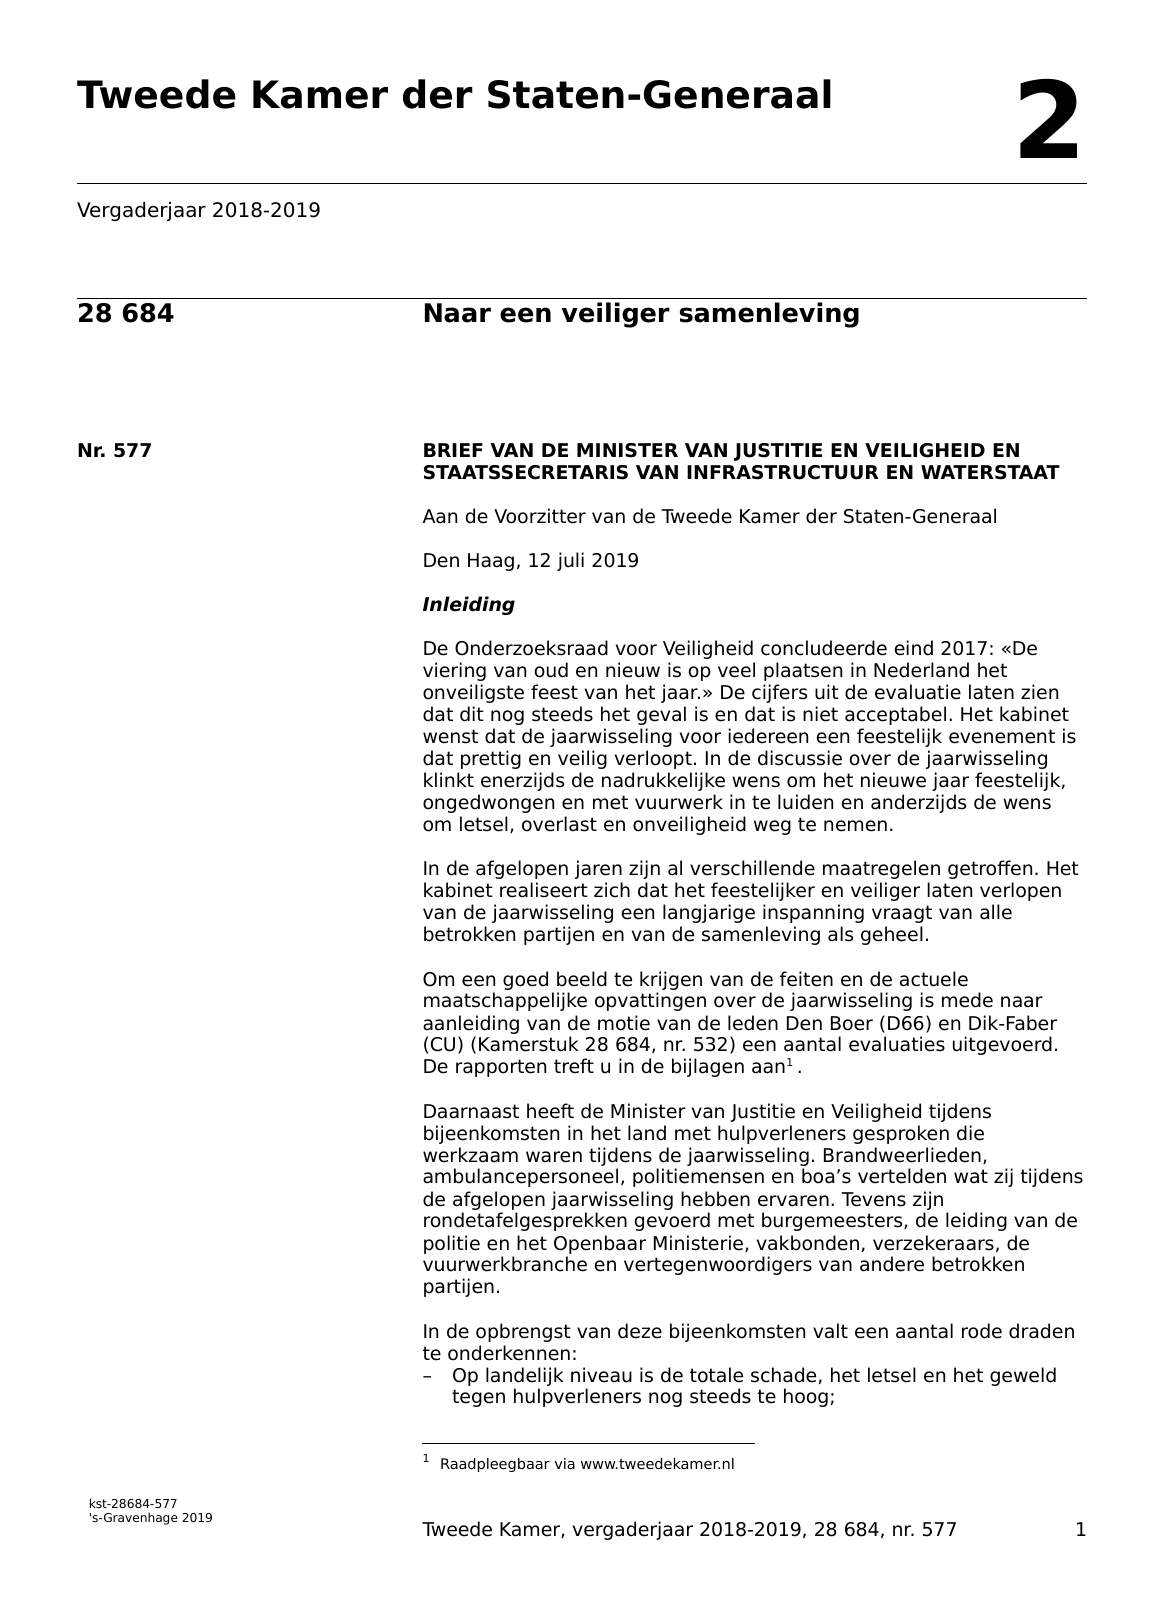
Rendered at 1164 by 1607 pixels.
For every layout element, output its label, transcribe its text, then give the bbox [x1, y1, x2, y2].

table_header 2 [886, 59, 1087, 183]
text Raadpleegbaar via www.tweedekamer.nl [422, 1452, 1087, 1474]
text kst-28684-577 [88, 1497, 323, 1511]
text Daarnaast heeft de Minister van Justitie en Veiligheid tijdens bijeenkomsten in het land met hulpverleners gesproken die werkzaam waren tijdens de jaarwisseling. Brandweerlieden, ambulancepersoneel, politiemensen en boa’s vertelden wat zij tijdens de afgelopen jaarwisseling hebben ervaren. Tevens zijn rondetafelgesprekken gevoerd met burgemeesters, de leiding van de politie en het Openbaar Ministerie, vakbonden, verzekeraars, de vuurwerkbranche en vertegenwoordigers van andere betrokken partijen. [422, 1101, 1087, 1298]
table_cell Vergaderjaar 2018-2019 [77, 184, 1087, 298]
subtitle 28 684 Naar een veiliger samenleving [77, 299, 1087, 329]
text Den Haag, 12 juli 2019 [422, 550, 1087, 572]
text De Onderzoeksraad voor Veiligheid concludeerde eind 2017: «De viering van oud en nieuw is op veel plaatsen in Nederland het onveiligste feest van het jaar.» De cijfers uit de evaluatie laten zien dat dit nog steeds het geval is en dat is niet acceptabel. Het kabinet wenst dat de jaarwisseling voor iedereen een feestelijk evenement is dat prettig en veilig verloopt. In de discussie over de jaarwisseling klinkt enerzijds de nadrukkelijke wens om het nieuwe jaar feestelijk, ongedwongen en met vuurwerk in te luiden en anderzijds de wens om letsel, overlast en onveiligheid weg te nemen. [422, 638, 1087, 836]
text 's-Gravenhage 2019 [88, 1511, 323, 1525]
text In de opbrengst van deze bijeenkomsten valt een aantal rode draden te onderkennen: [422, 1321, 1087, 1364]
subtitle Inleiding [422, 594, 1087, 616]
text Om een goed beeld te krijgen van de feiten en de actuele maatschappelijke opvattingen over de jaarwisseling is mede naar aanleiding van de motie van de leden Den Boer (D66) en Dik-Faber (CU) (Kamerstuk 28 684, nr. 532) een aantal evaluaties uitgevoerd. De rapporten treft u in de bijlagen aan. [422, 968, 1087, 1078]
text Aan de Voorzitter van de Tweede Kamer der Staten-Generaal [422, 506, 1087, 528]
subtitle Nr. 577 BRIEF VAN DE MINISTER VAN JUSTITIE EN VEILIGHEID EN STAATSSECRETARIS VAN INFRASTRUCTUUR EN WATERSTAAT [77, 440, 1087, 484]
table_header Tweede Kamer der Staten-Generaal [77, 59, 886, 183]
text – Op landelijk niveau is de totale schade, het letsel en het geweld tegen hulpverleners nog steeds te hoog; [422, 1364, 1087, 1408]
text In de afgelopen jaren zijn al verschillende maatregelen getroffen. Het kabinet realiseert zich dat het feestelijker en veiliger laten verlopen van de jaarwisseling een langjarige inspanning vraagt van alle betrokken partijen en van de samenleving als geheel. [422, 858, 1087, 946]
